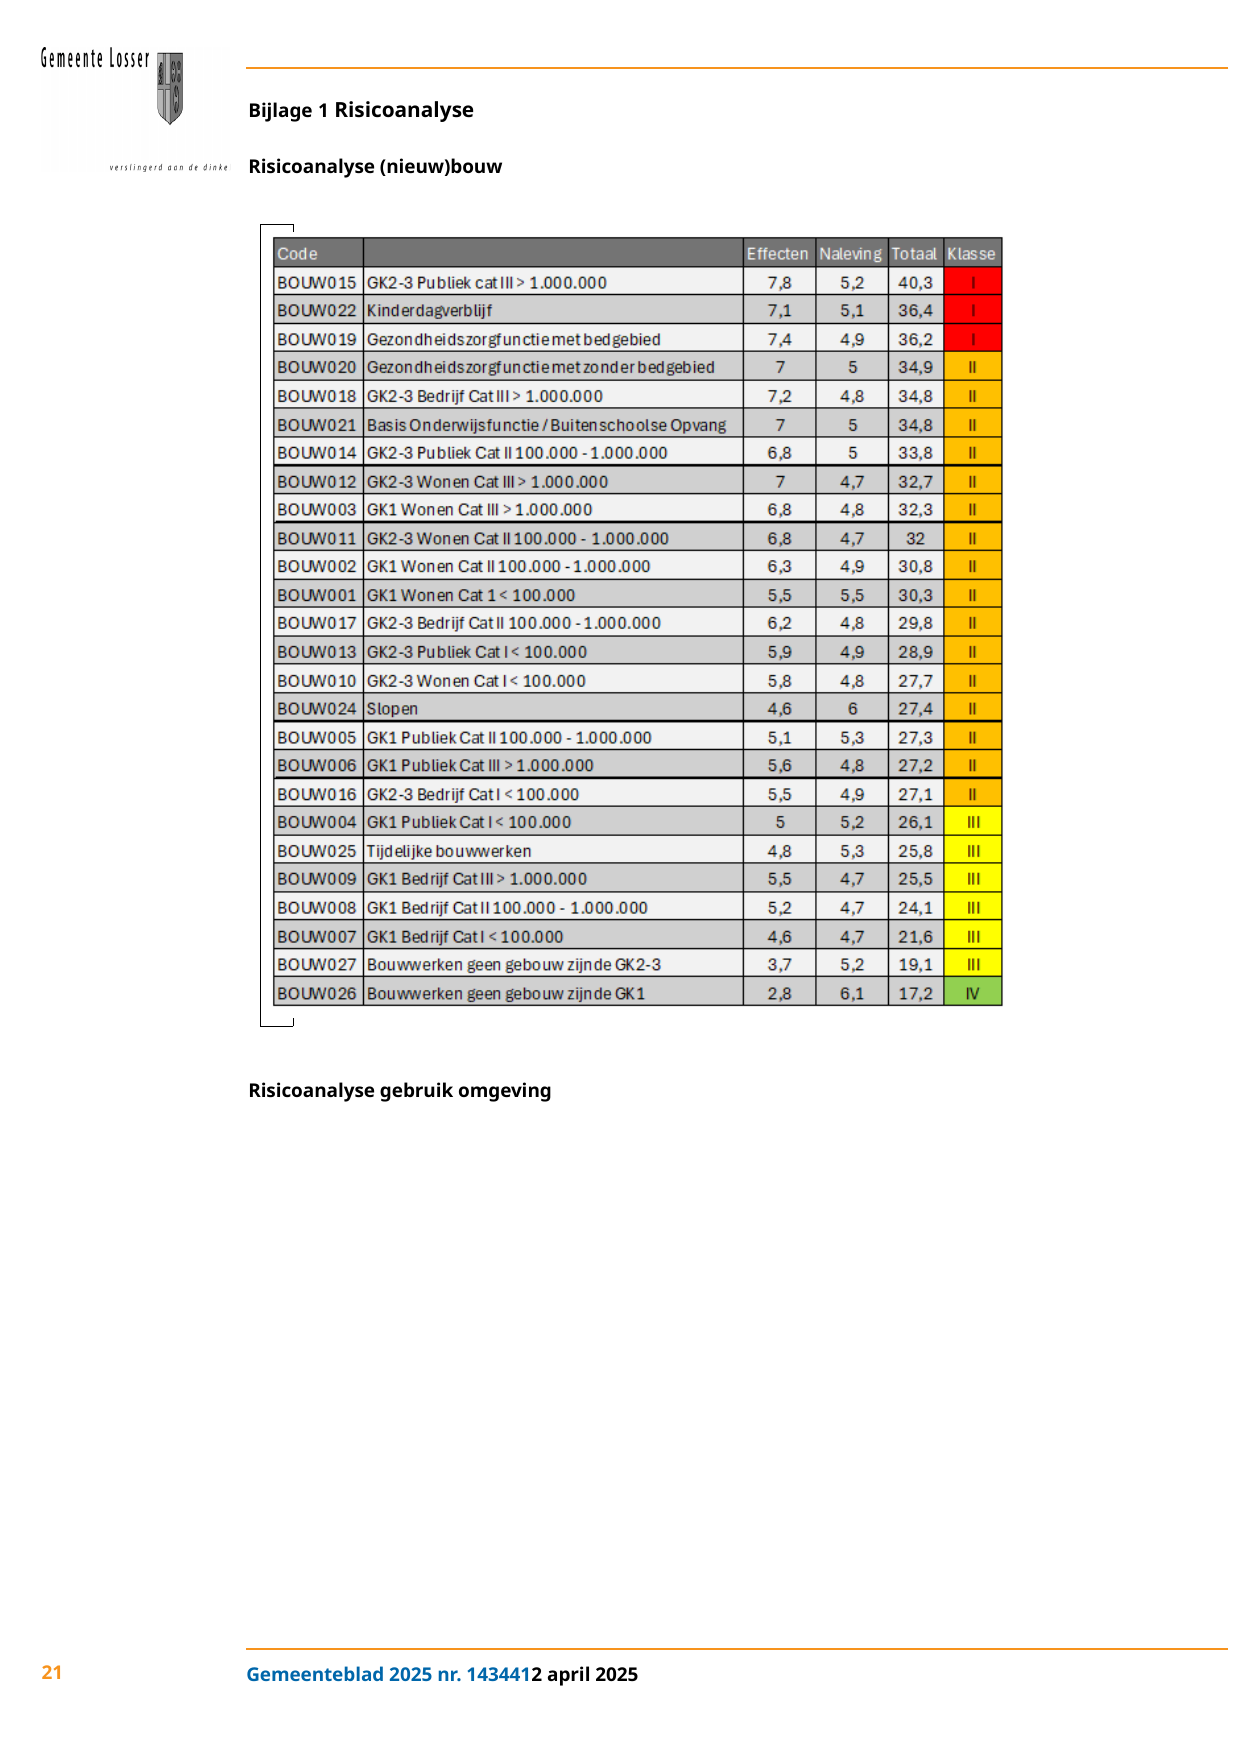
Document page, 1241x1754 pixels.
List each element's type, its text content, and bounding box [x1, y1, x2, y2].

text Bijlage 1 Risicoanalyse [248, 95, 1152, 123]
text Risicoanalyse (nieuw)bouw [248, 153, 1152, 179]
picture [268, 232, 1008, 1018]
picture [41, 47, 231, 172]
text Risicoanalyse gebruik omgeving [248, 1077, 1152, 1103]
